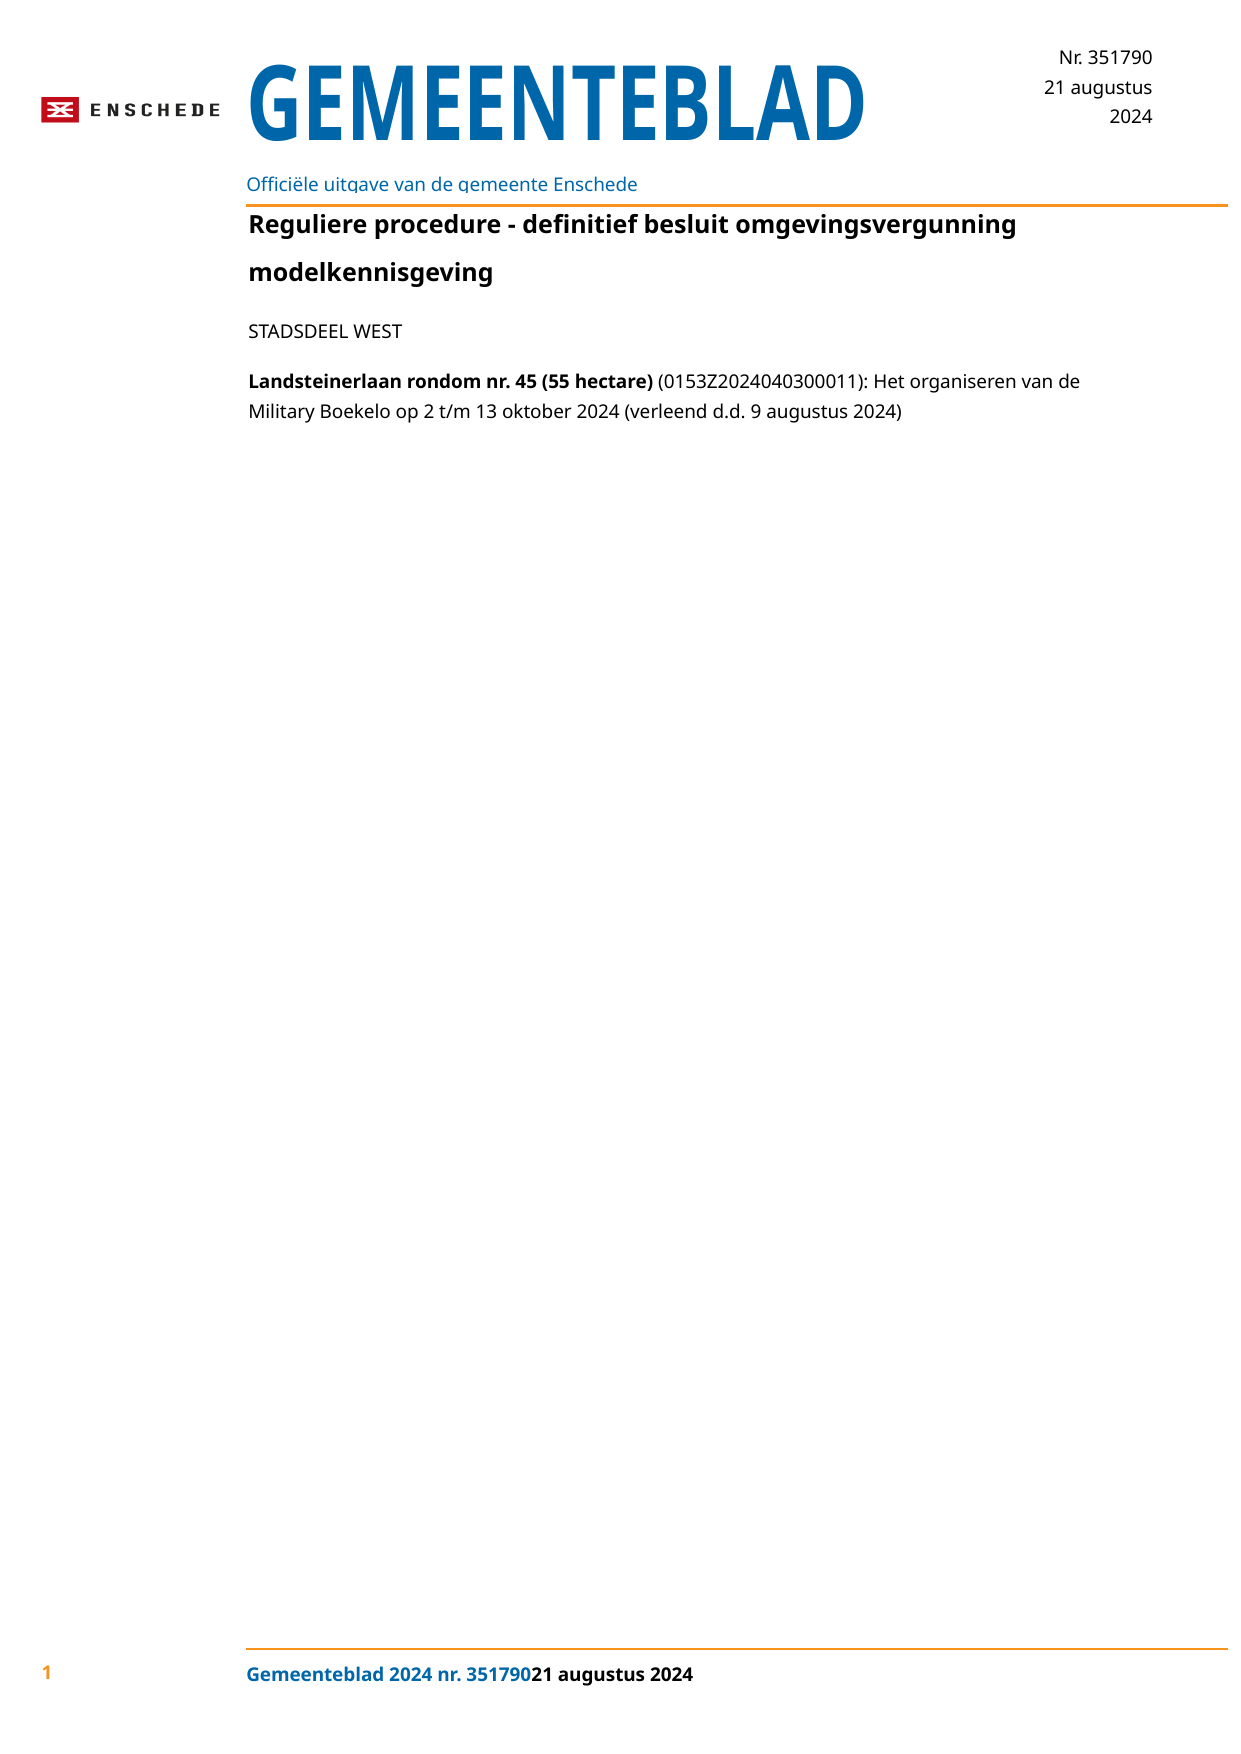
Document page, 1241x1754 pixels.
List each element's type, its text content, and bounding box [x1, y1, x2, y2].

picture [41, 47, 231, 172]
text Reguliere procedure - definitief besluit omgevingsvergunning modelkennisgeving [248, 207, 1152, 288]
text Landsteinerlaan rondom nr. 45 (55 hectare) (0153Z2024040300011): Het organiseren van de Military Boekelo op 2 t/m 13 oktober 2024 (verleend d.d. 9 augustus 2024) [248, 368, 1152, 424]
text STADSDEEL WEST [248, 318, 1152, 344]
